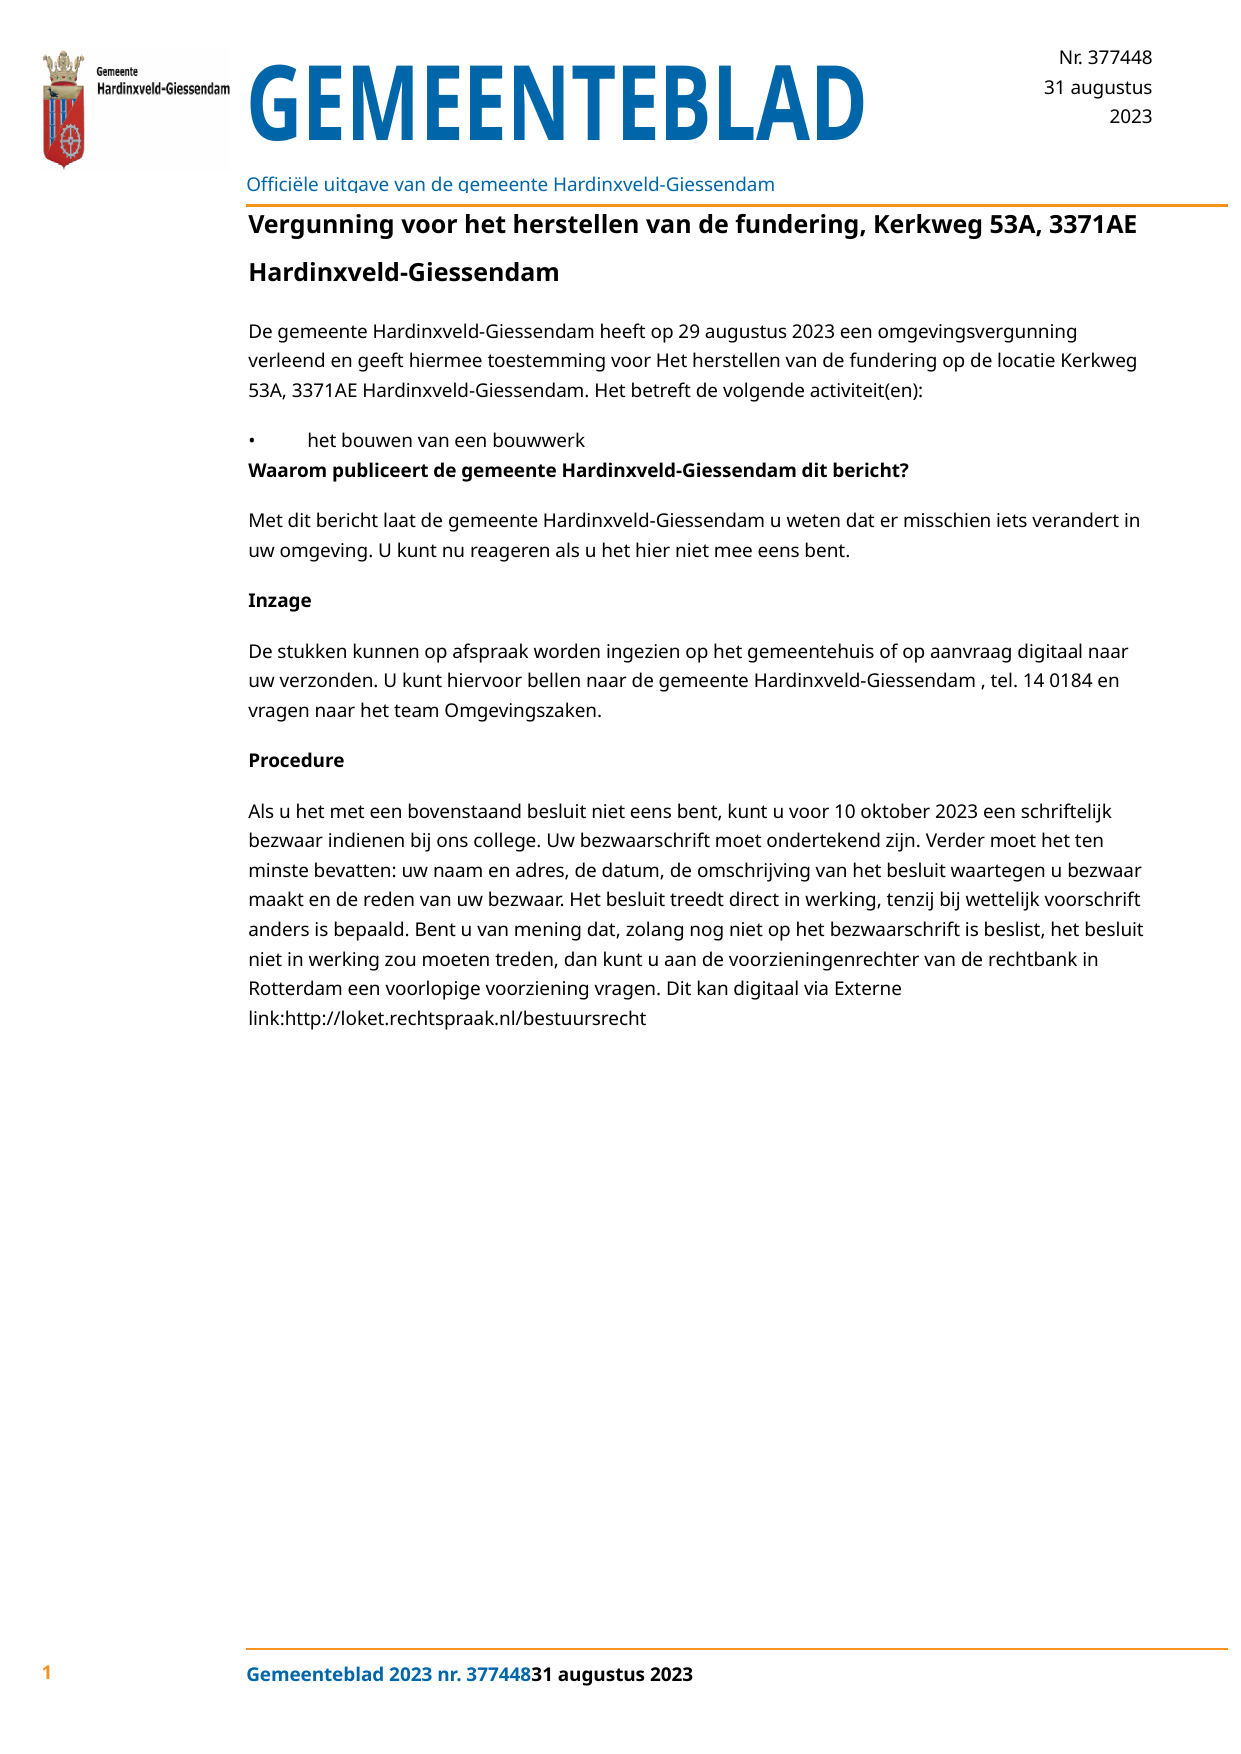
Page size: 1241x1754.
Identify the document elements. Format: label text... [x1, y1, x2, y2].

text Procedure [248, 747, 1152, 773]
text Inzage [248, 587, 1152, 613]
text Als u het met een bovenstaand besluit niet eens bent, kunt u voor 10 oktober 2023 een schriftelijk bezwaar indienen bij ons college. Uw bezwaarschrift moet ondertekend zijn. Verder moet het ten minste bevatten: uw naam en adres, de datum, de omschrijving van het besluit waartegen u bezwaar maakt en de reden van uw bezwaar. Het besluit treedt direct in werking, tenzij bij wettelijk voorschrift anders is bepaald. Bent u van mening dat, zolang nog niet op het bezwaarschrift is beslist, het besluit niet in werking zou moeten treden, dan kunt u aan de voorzieningenrechter van de rechtbank in Rotterdam een voorlopige voorziening vragen. Dit kan digitaal via Externe link:http://loket.rechtspraak.nl/bestuursrecht [248, 798, 1152, 1031]
text Waarom publiceert de gemeente Hardinxveld-Giessendam dit bericht? [248, 457, 1152, 483]
text Vergunning voor het herstellen van de fundering, Kerkweg 53A, 3371AE Hardinxveld-Giessendam [248, 207, 1152, 288]
picture [41, 47, 231, 172]
text De gemeente Hardinxveld-Giessendam heeft op 29 augustus 2023 een omgevingsvergunning verleend en geeft hiermee toestemming voor Het herstellen van de fundering op de locatie Kerkweg 53A, 3371AE Hardinxveld-Giessendam. Het betreft de volgende activiteit(en): [248, 318, 1152, 403]
list het bouwen van een bouwwerk [248, 427, 1152, 453]
text De stukken kunnen op afspraak worden ingezien op het gemeentehuis of op aanvraag digitaal naar uw verzonden. U kunt hiervoor bellen naar de gemeente Hardinxveld-Giessendam , tel. 14 0184 en vragen naar het team Omgevingszaken. [248, 638, 1152, 723]
text Met dit bericht laat de gemeente Hardinxveld-Giessendam u weten dat er misschien iets verandert in uw omgeving. U kunt nu reageren als u het hier niet mee eens bent. [248, 507, 1152, 563]
